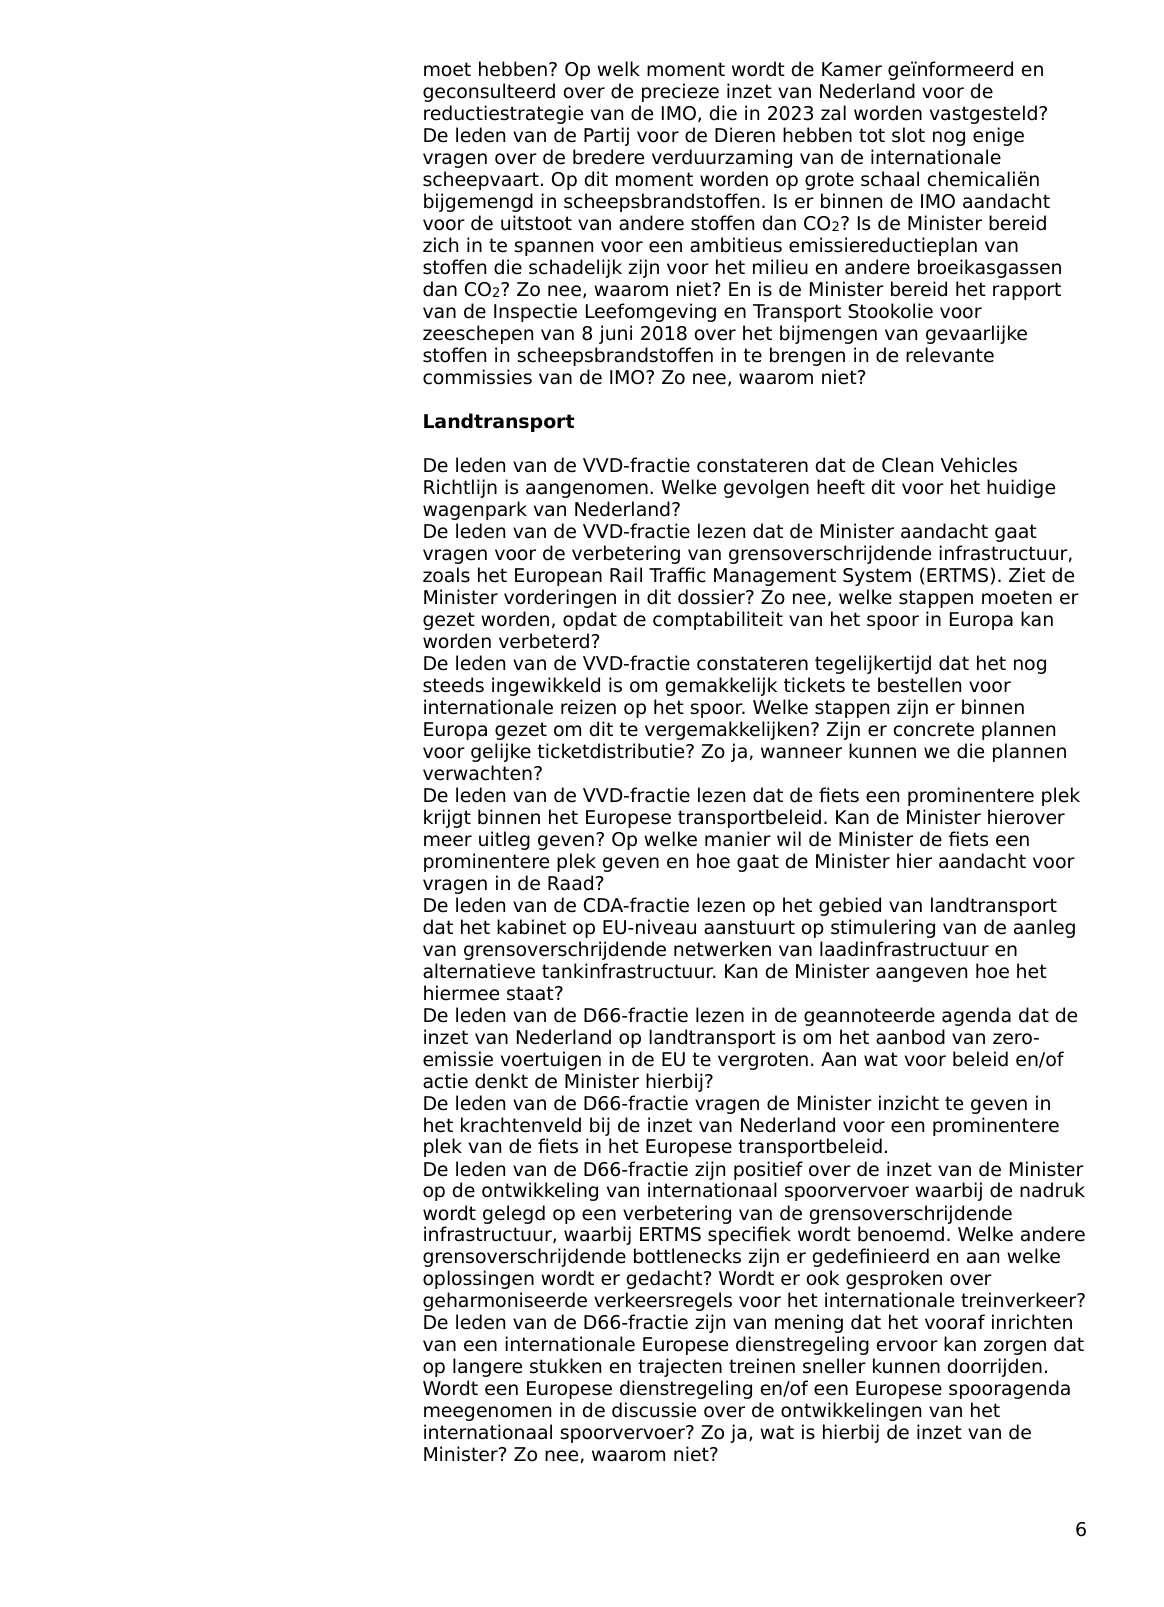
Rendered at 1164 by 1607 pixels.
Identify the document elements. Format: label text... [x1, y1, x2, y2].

text De leden van de VVD-fractie constateren tegelijkertijd dat het nog steeds ingewikkeld is om gemakkelijk tickets te bestellen voor internationale reizen op het spoor. Welke stappen zijn er binnen Europa gezet om dit te vergemakkelijken? Zijn er concrete plannen voor gelijke ticketdistributie? Zo ja, wanneer kunnen we die plannen verwachten? [422, 653, 1087, 785]
text De leden van de VVD-fractie constateren dat de Clean Vehicles Richtlijn is aangenomen. Welke gevolgen heeft dit voor het huidige wagenpark van Nederland? [422, 455, 1087, 521]
text moet hebben? Op welk moment wordt de Kamer geïnformeerd en geconsulteerd over de precieze inzet van Nederland voor de reductiestrategie van de IMO, die in 2023 zal worden vastgesteld? [422, 59, 1087, 125]
text De leden van de VVD-fractie lezen dat de Minister aandacht gaat vragen voor de verbetering van grensoverschrijdende infrastructuur, zoals het European Rail Traffic Management System (ERTMS). Ziet de Minister vorderingen in dit dossier? Zo nee, welke stappen moeten er gezet worden, opdat de comptabiliteit van het spoor in Europa kan worden verbeterd? [422, 521, 1087, 653]
text De leden van de CDA-fractie lezen op het gebied van landtransport dat het kabinet op EU-niveau aanstuurt op stimulering van de aanleg van grensoverschrijdende netwerken van laadinfrastructuur en alternatieve tankinfrastructuur. Kan de Minister aangeven hoe het hiermee staat? [422, 895, 1087, 1004]
text De leden van de VVD-fractie lezen dat de fiets een prominentere plek krijgt binnen het Europese transportbeleid. Kan de Minister hierover meer uitleg geven? Op welke manier wil de Minister de fiets een prominentere plek geven en hoe gaat de Minister hier aandacht voor vragen in de Raad? [422, 785, 1087, 895]
text De leden van de Partij voor de Dieren hebben tot slot nog enige vragen over de bredere verduurzaming van de internationale scheepvaart. Op dit moment worden op grote schaal chemicaliën bijgemengd in scheepsbrandstoffen. Is er binnen de IMO aandacht voor de uitstoot van andere stoffen dan CO2? Is de Minister bereid zich in te spannen voor een ambitieus emissiereductieplan van stoffen die schadelijk zijn voor het milieu en andere broeikasgassen dan CO2? Zo nee, waarom niet? En is de Minister bereid het rapport van de Inspectie Leefomgeving en Transport Stookolie voor zeeschepen van 8 juni 2018 over het bijmengen van gevaarlijke stoffen in scheepsbrandstoffen in te brengen in de relevante commissies van de IMO? Zo nee, waarom niet? [422, 125, 1087, 389]
text De leden van de D66-fractie zijn van mening dat het vooraf inrichten van een internationale Europese dienstregeling ervoor kan zorgen dat op langere stukken en trajecten treinen sneller kunnen doorrijden. Wordt een Europese dienstregeling en/of een Europese spooragenda meegenomen in de discussie over de ontwikkelingen van het internationaal spoorvervoer? Zo ja, wat is hierbij de inzet van de Minister? Zo nee, waarom niet? [422, 1312, 1087, 1466]
text De leden van de D66-fractie vragen de Minister inzicht te geven in het krachtenveld bij de inzet van Nederland voor een prominentere plek van de fiets in het Europese transportbeleid. [422, 1092, 1087, 1158]
subtitle Landtransport [422, 411, 1087, 433]
text De leden van de D66-fractie lezen in de geannoteerde agenda dat de inzet van Nederland op landtransport is om het aanbod van zero-emissie voertuigen in de EU te vergroten. Aan wat voor beleid en/of actie denkt de Minister hierbij? [422, 1004, 1087, 1092]
text De leden van de D66-fractie zijn positief over de inzet van de Minister op de ontwikkeling van internationaal spoorvervoer waarbij de nadruk wordt gelegd op een verbetering van de grensoverschrijdende infrastructuur, waarbij ERTMS specifiek wordt benoemd. Welke andere grensoverschrijdende bottlenecks zijn er gedefinieerd en aan welke oplossingen wordt er gedacht? Wordt er ook gesproken over geharmoniseerde verkeersregels voor het internationale treinverkeer? [422, 1158, 1087, 1312]
